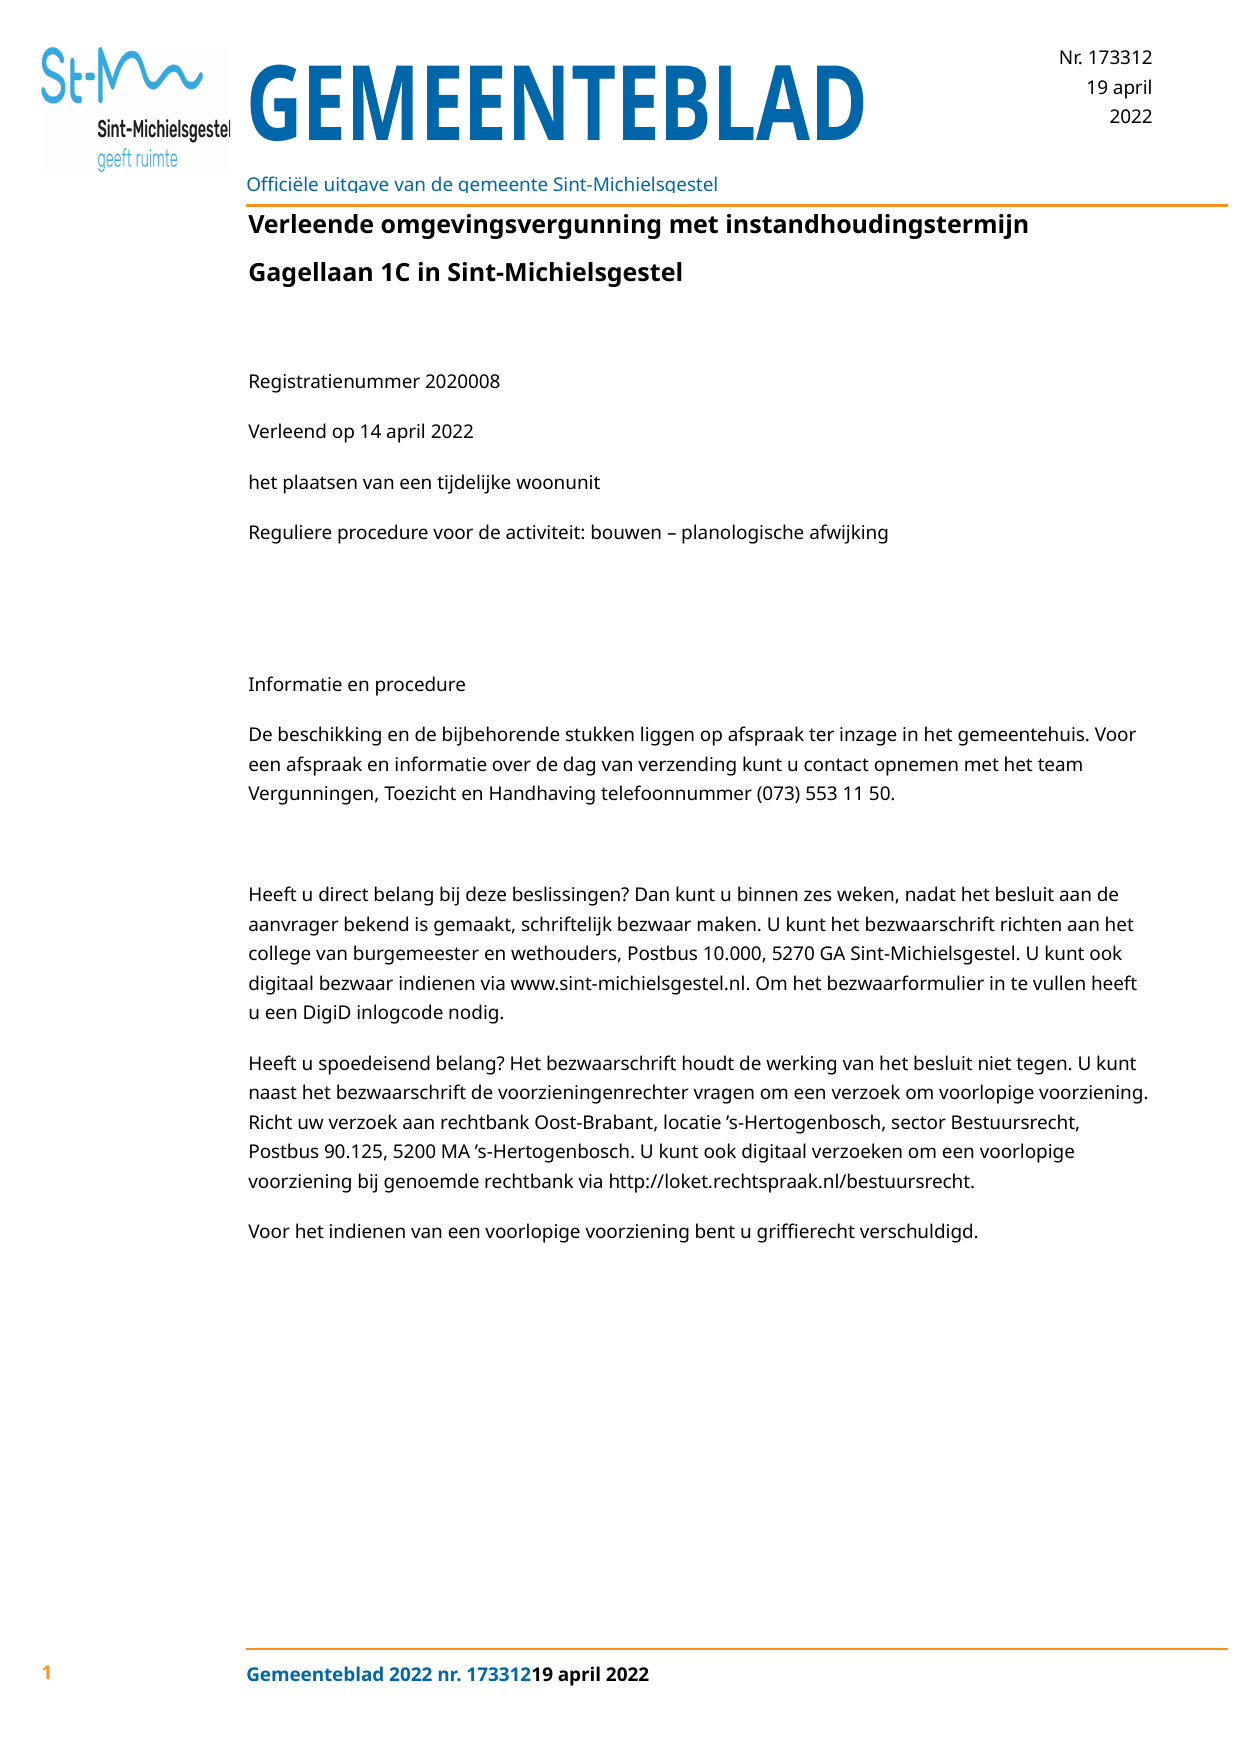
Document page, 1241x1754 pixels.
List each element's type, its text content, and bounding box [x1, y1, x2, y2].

text Verleende omgevingsvergunning met instandhoudingstermijn Gagellaan 1C in Sint-Michielsgestel [248, 207, 1152, 288]
picture [41, 47, 231, 172]
text Verleend op 14 april 2022 [248, 419, 1152, 444]
text Heeft u direct belang bij deze beslissingen? Dan kunt u binnen zes weken, nadat het besluit aan de aanvrager bekend is gemaakt, schriftelijk bezwaar maken. U kunt het bezwaarschrift richten aan het college van burgemeester en wethouders, Postbus 10.000, 5270 GA Sint-Michielsgestel. U kunt ook digitaal bezwaar indienen via www.sint-michielsgestel.nl. Om het bezwaarformulier in te vullen heeft u een DigiD inlogcode nodig. [248, 881, 1152, 1025]
text Informatie en procedure [248, 671, 1152, 697]
text Heeft u spoedeisend belang? Het bezwaarschrift houdt de werking van het besluit niet tegen. U kunt naast het bezwaarschrift de voorzieningenrechter vragen om een verzoek om voorlopige voorziening. Richt uw verzoek aan rechtbank Oost-Brabant, locatie ’s-Hertogenbosch, sector Bestuursrecht, Postbus 90.125, 5200 MA ’s-Hertogenbosch. U kunt ook digitaal verzoeken om een voorlopige voorziening bij genoemde rechtbank via http://loket.rechtspraak.nl/bestuursrecht. [248, 1050, 1152, 1194]
text Registratienummer 2020008 [248, 368, 1152, 394]
text Voor het indienen van een voorlopige voorziening bent u griffierecht verschuldigd. [248, 1219, 1152, 1244]
text Reguliere procedure voor de activiteit: bouwen – planologische afwijking [248, 519, 1152, 545]
text het plaatsen van een tijdelijke woonunit [248, 469, 1152, 495]
text De beschikking en de bijbehorende stukken liggen op afspraak ter inzage in het gemeentehuis. Voor een afspraak en informatie over de dag van verzending kunt u contact opnemen met het team Vergunningen, Toezicht en Handhaving telefoonnummer (073) 553 11 50. [248, 721, 1152, 806]
